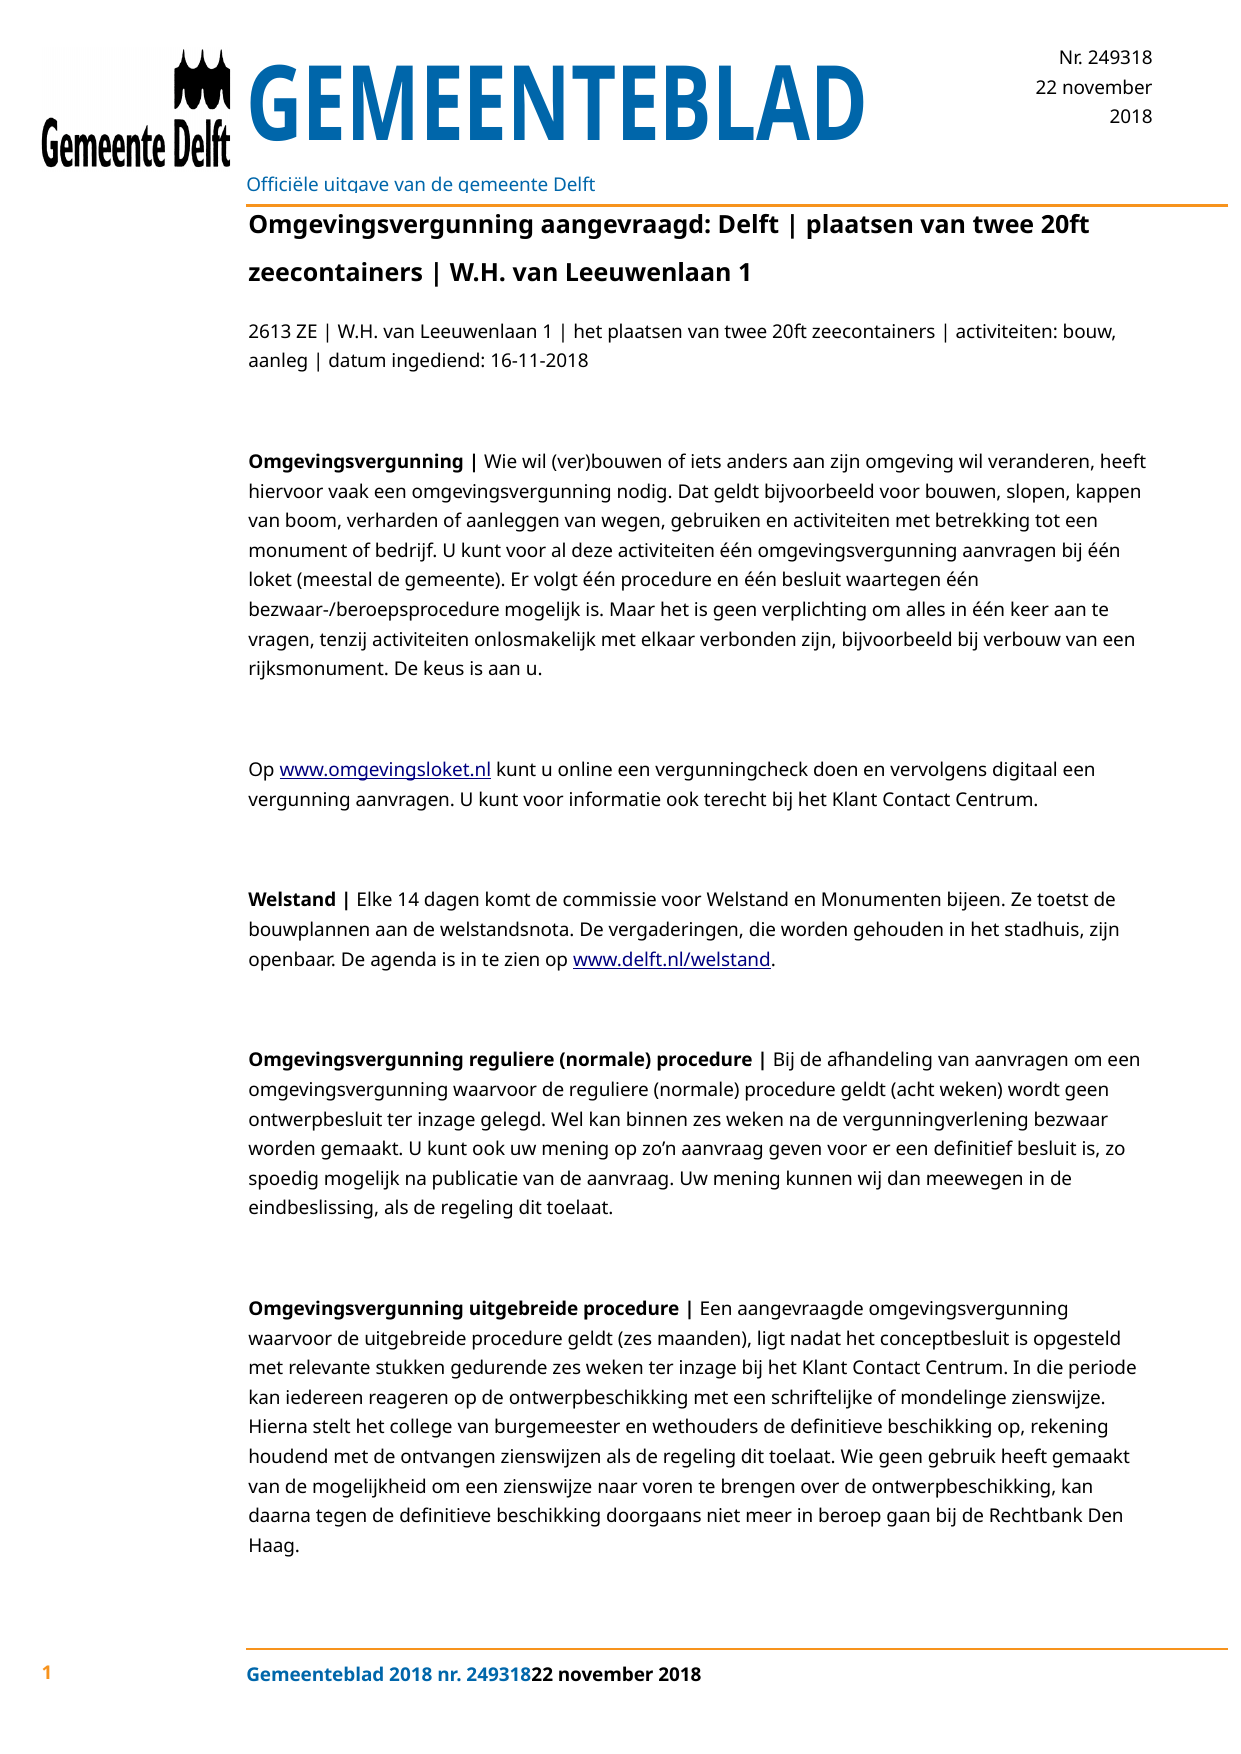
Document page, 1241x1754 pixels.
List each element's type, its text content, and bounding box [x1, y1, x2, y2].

text Welstand | Elke 14 dagen komt de commissie voor Welstand en Monumenten bijeen. Ze toetst de bouwplannen aan de welstandsnota. De vergaderingen, die worden gehouden in het stadhuis, zijn openbaar. De agenda is in te zien op www.delft.nl/welstand. [248, 887, 1152, 972]
text Omgevingsvergunning reguliere (normale) procedure | Bij de afhandeling van aanvragen om een omgevingsvergunning waarvoor de reguliere (normale) procedure geldt (acht weken) wordt geen ontwerpbesluit ter inzage gelegd. Wel kan binnen zes weken na de vergunningverlening bezwaar worden gemaakt. U kunt ook uw mening op zo’n aanvraag geven voor er een definitief besluit is, zo spoedig mogelijk na publicatie van de aanvraag. Uw mening kunnen wij dan meewegen in de eindbeslissing, als de regeling dit toelaat. [248, 1047, 1152, 1220]
picture [41, 47, 231, 172]
text Omgevingsvergunning aangevraagd: Delft | plaatsen van twee 20ft zeecontainers | W.H. van Leeuwenlaan 1 [248, 207, 1152, 288]
text Omgevingsvergunning uitgebreide procedure | Een aangevraagde omgevingsvergunning waarvoor de uitgebreide procedure geldt (zes maanden), ligt nadat het conceptbesluit is opgesteld met relevante stukken gedurende zes weken ter inzage bij het Klant Contact Centrum. In die periode kan iedereen reageren op de ontwerpbeschikking met een schriftelijke of mondelinge zienswijze. Hierna stelt het college van burgemeester en wethouders de definitieve beschikking op, rekening houdend met de ontvangen zienswijzen als de regeling dit toelaat. Wie geen gebruik heeft gemaakt van de mogelijkheid om een zienswijze naar voren te brengen over de ontwerpbeschikking, kan daarna tegen de definitieve beschikking doorgaans niet meer in beroep gaan bij de Rechtbank Den Haag. [248, 1295, 1152, 1558]
text Op www.omgevingsloket.nl kunt u online een vergunningcheck doen en vervolgens digitaal een vergunning aanvragen. U kunt voor informatie ook terecht bij het Klant Contact Centrum. [248, 756, 1152, 812]
text 2613 ZE | W.H. van Leeuwenlaan 1 | het plaatsen van twee 20ft zeecontainers | activiteiten: bouw, aanleg | datum ingediend: 16-11-2018 [248, 318, 1152, 373]
text Omgevingsvergunning | Wie wil (ver)bouwen of iets anders aan zijn omgeving wil veranderen, heeft hiervoor vaak een omgevingsvergunning nodig. Dat geldt bijvoorbeeld voor bouwen, slopen, kappen van boom, verharden of aanleggen van wegen, gebruiken en activiteiten met betrekking tot een monument of bedrijf. U kunt voor al deze activiteiten één omgevingsvergunning aanvragen bij één loket (meestal de gemeente). Er volgt één procedure en één besluit waartegen één bezwaar-/beroepsprocedure mogelijk is. Maar het is geen verplichting om alles in één keer aan te vragen, tenzij activiteiten onlosmakelijk met elkaar verbonden zijn, bijvoorbeeld bij verbouw van een rijksmonument. De keus is aan u. [248, 448, 1152, 681]
